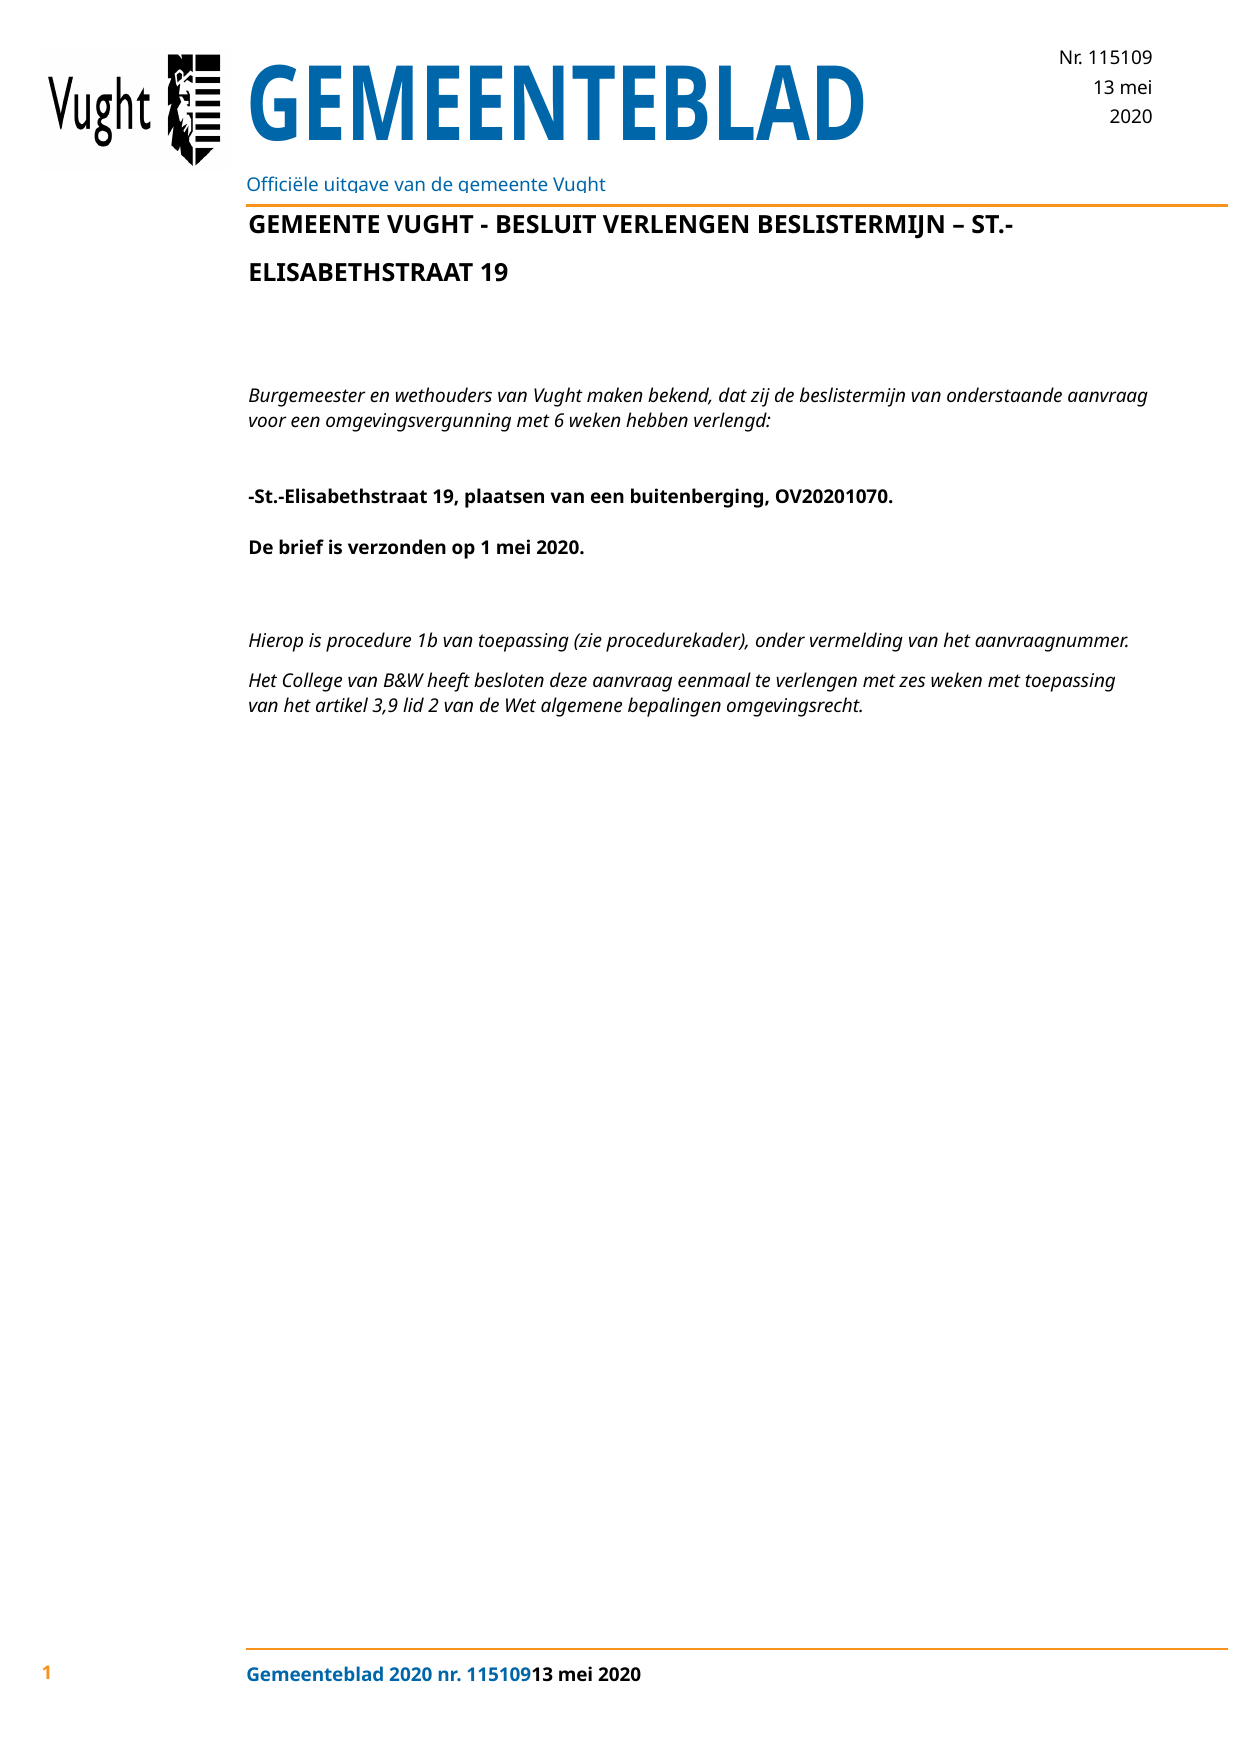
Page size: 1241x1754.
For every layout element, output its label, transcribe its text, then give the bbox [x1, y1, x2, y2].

text De brief is verzonden op 1 mei 2020. [248, 534, 1152, 560]
picture [41, 47, 231, 172]
text Burgemeester en wethouders van Vught maken bekend, dat zij de beslistermijn van onderstaande aanvraag voor een omgevingsvergunning met 6 weken hebben verlengd: [248, 382, 1152, 433]
text Hierop is procedure 1b van toepassing (zie procedurekader), onder vermelding van het aanvraagnummer. [248, 628, 1152, 653]
text Het College van B&W heeft besloten deze aanvraag eenmaal te verlengen met zes weken met toepassing van het artikel 3,9 lid 2 van de Wet algemene bepalingen omgevingsrecht. [248, 667, 1152, 718]
text GEMEENTE VUGHT - BESLUIT VERLENGEN BESLISTERMIJN – ST.-ELISABETHSTRAAT 19 [248, 207, 1152, 288]
text -St.-Elisabethstraat 19, plaatsen van een buitenberging, OV20201070. [248, 484, 1152, 509]
